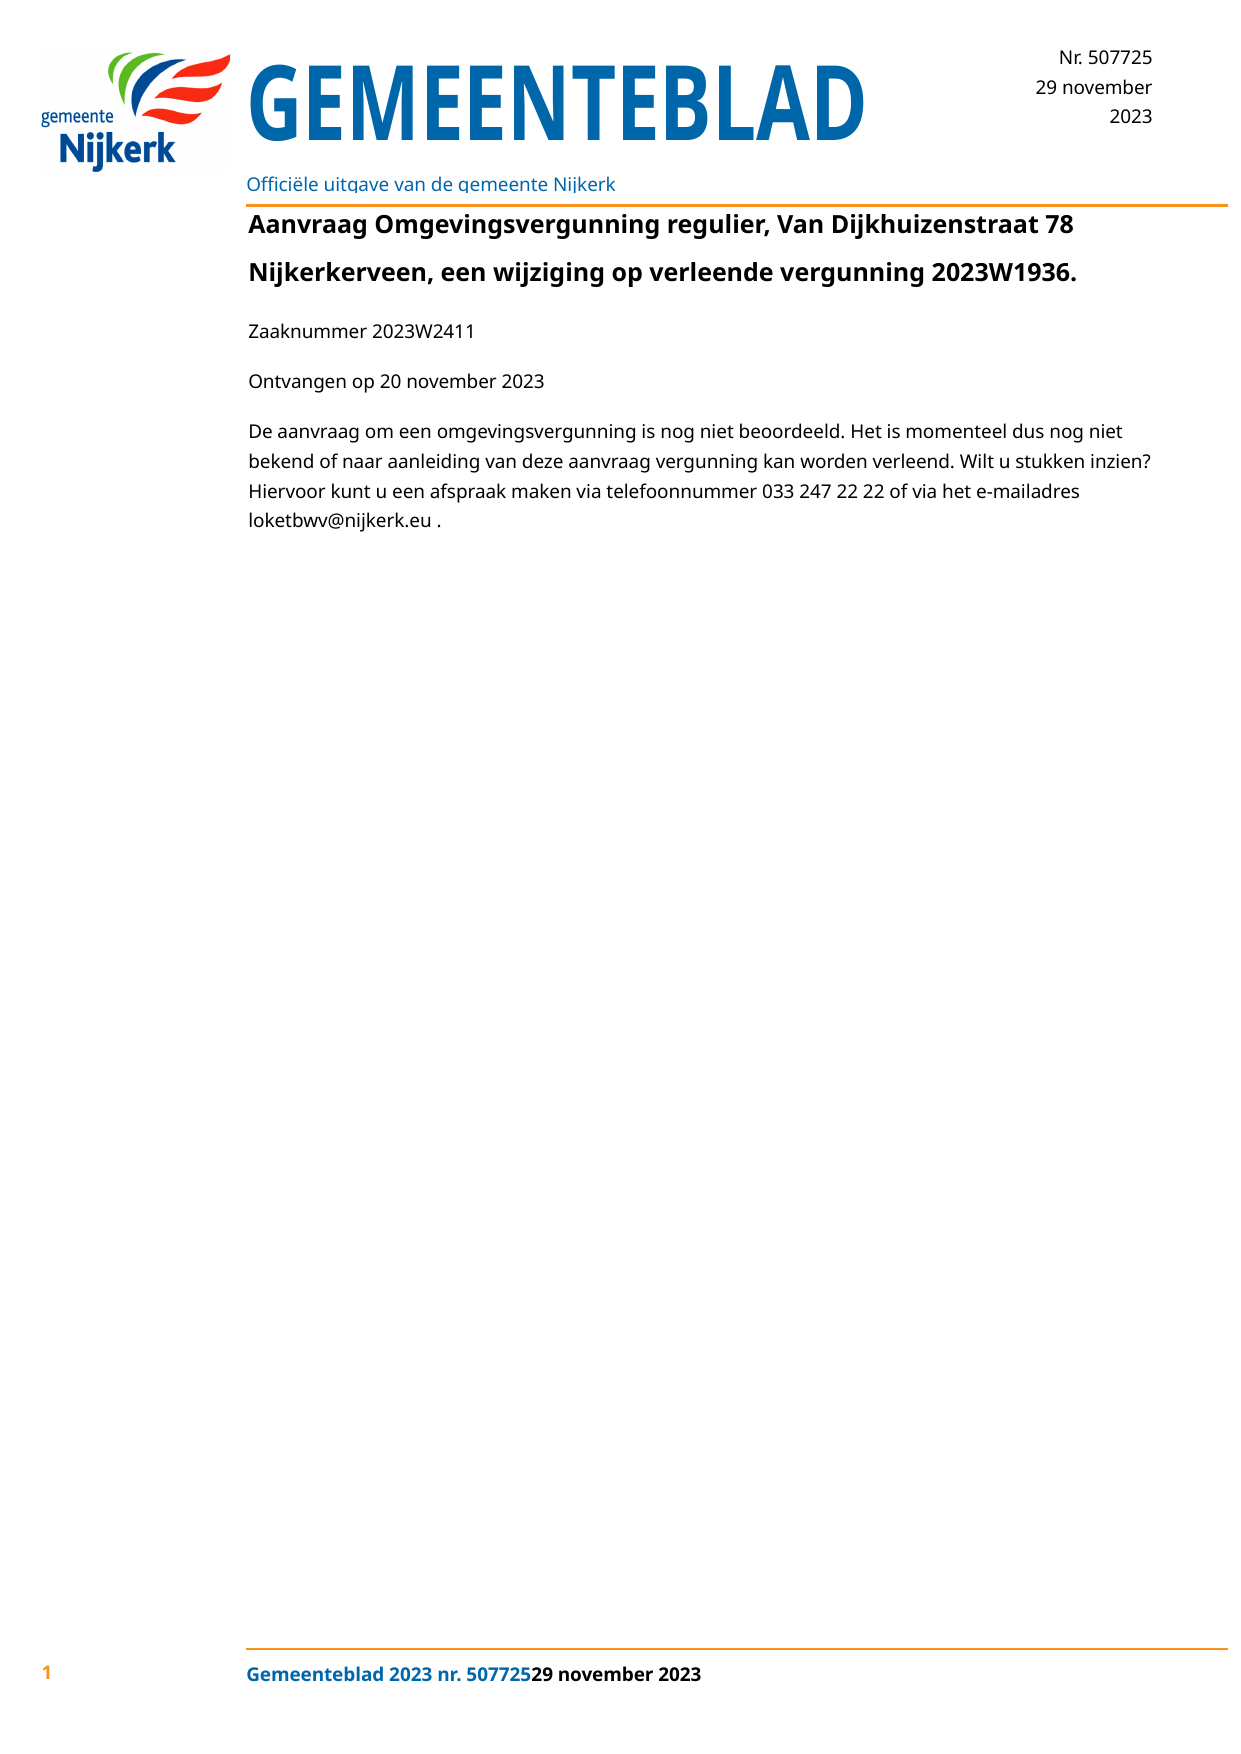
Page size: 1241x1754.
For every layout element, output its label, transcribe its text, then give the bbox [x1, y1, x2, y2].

text Ontvangen op 20 november 2023 [248, 368, 1152, 394]
text De aanvraag om een omgevingsvergunning is nog niet beoordeeld. Het is momenteel dus nog niet bekend of naar aanleiding van deze aanvraag vergunning kan worden verleend. Wilt u stukken inzien? Hiervoor kunt u een afspraak maken via telefoonnummer 033 247 22 22 of via het e-mailadres loketbwv@nijkerk.eu . [248, 419, 1152, 533]
text Aanvraag Omgevingsvergunning regulier, Van Dijkhuizenstraat 78 Nijkerkerveen, een wijziging op verleende vergunning 2023W1936. [248, 207, 1152, 288]
text Zaaknummer 2023W2411 [248, 318, 1152, 344]
picture [41, 47, 231, 172]
